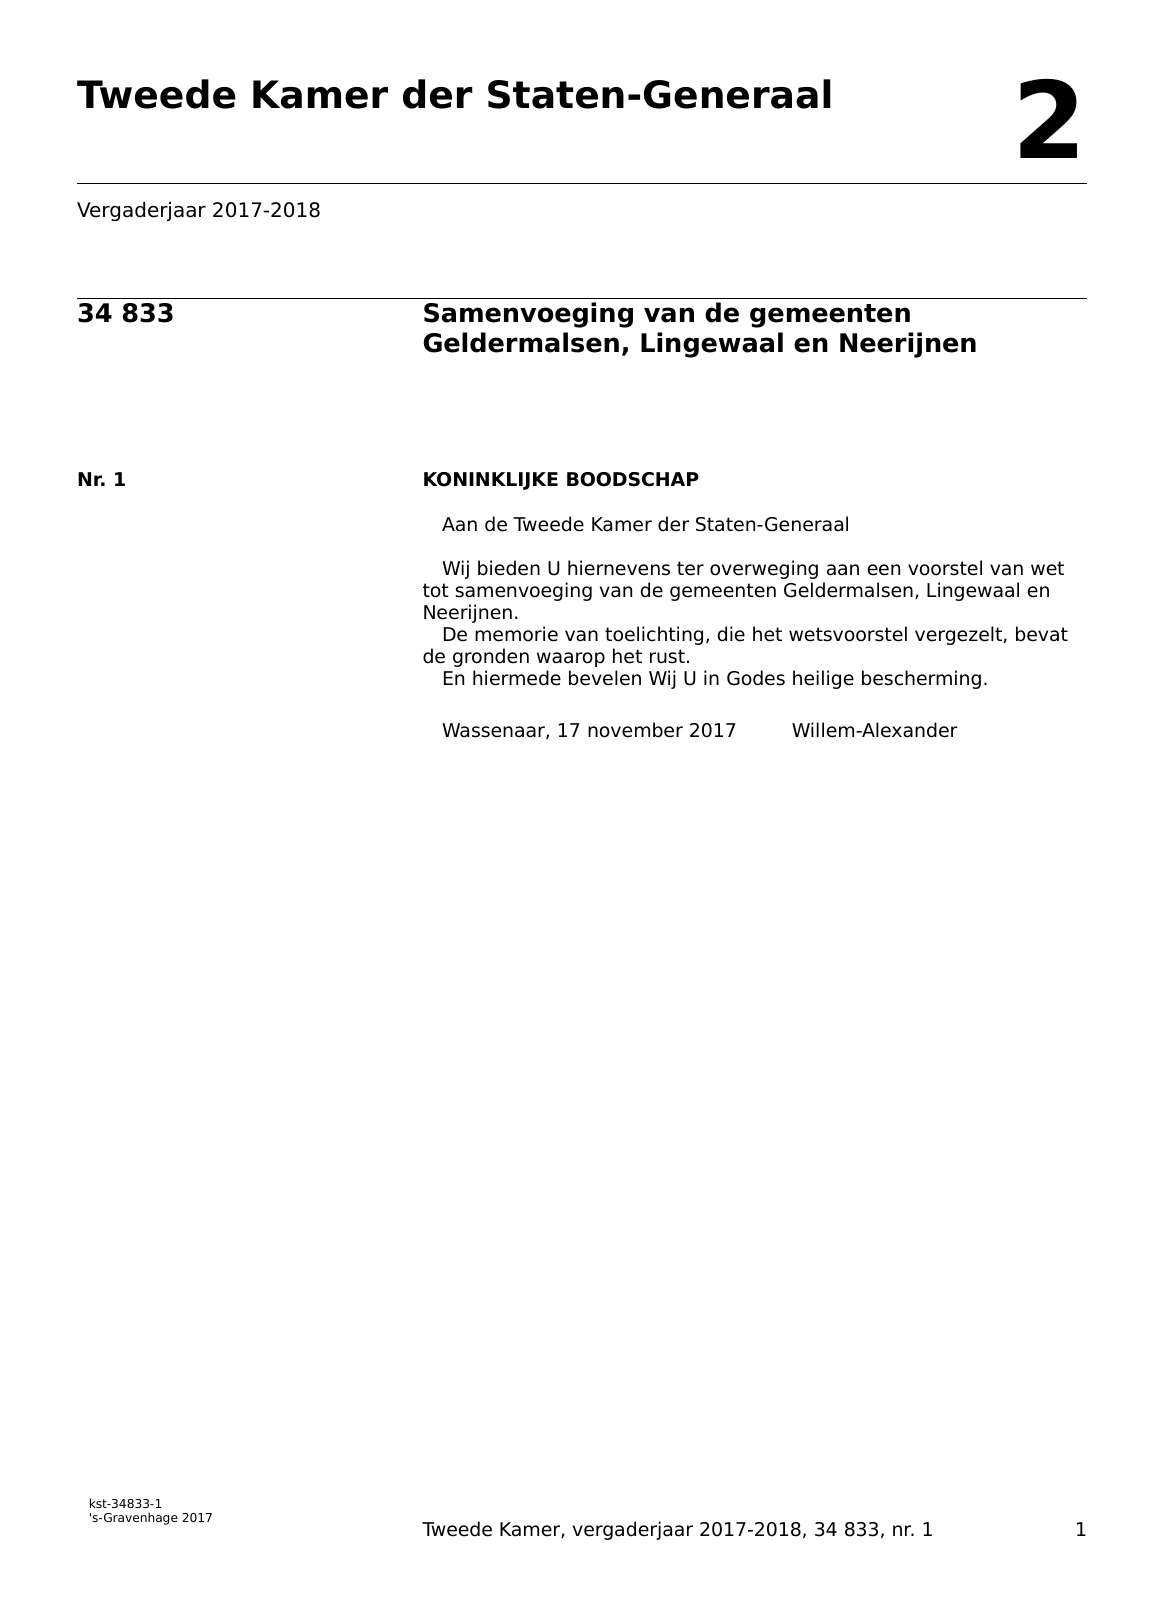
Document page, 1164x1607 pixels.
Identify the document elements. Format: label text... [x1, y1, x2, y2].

text kst-34833-1 [88, 1497, 323, 1511]
text Wij bieden U hiernevens ter overweging aan een voorstel van wet tot samenvoeging van de gemeenten Geldermalsen, Lingewaal en Neerijnen. [422, 558, 1087, 624]
subtitle 34 833 Samenvoeging van de gemeenten Geldermalsen, Lingewaal en Neerijnen [77, 299, 1087, 358]
text En hiermede bevelen Wij U in Godes heilige bescherming. [422, 668, 1087, 689]
text 's-Gravenhage 2017 [88, 1511, 323, 1525]
text Wassenaar, 17 november 2017 Willem-Alexander [422, 719, 1087, 742]
text De memorie van toelichting, die het wetsvoorstel vergezelt, bevat de gronden waarop het rust. [422, 624, 1087, 668]
text Aan de Tweede Kamer der Staten-Generaal [422, 513, 1087, 536]
table_cell Vergaderjaar 2017-2018 [77, 184, 1087, 298]
table_header 2 [886, 59, 1087, 183]
subtitle Nr. 1 KONINKLIJKE BOODSCHAP [77, 469, 1087, 491]
table_header Tweede Kamer der Staten-Generaal [77, 59, 886, 183]
